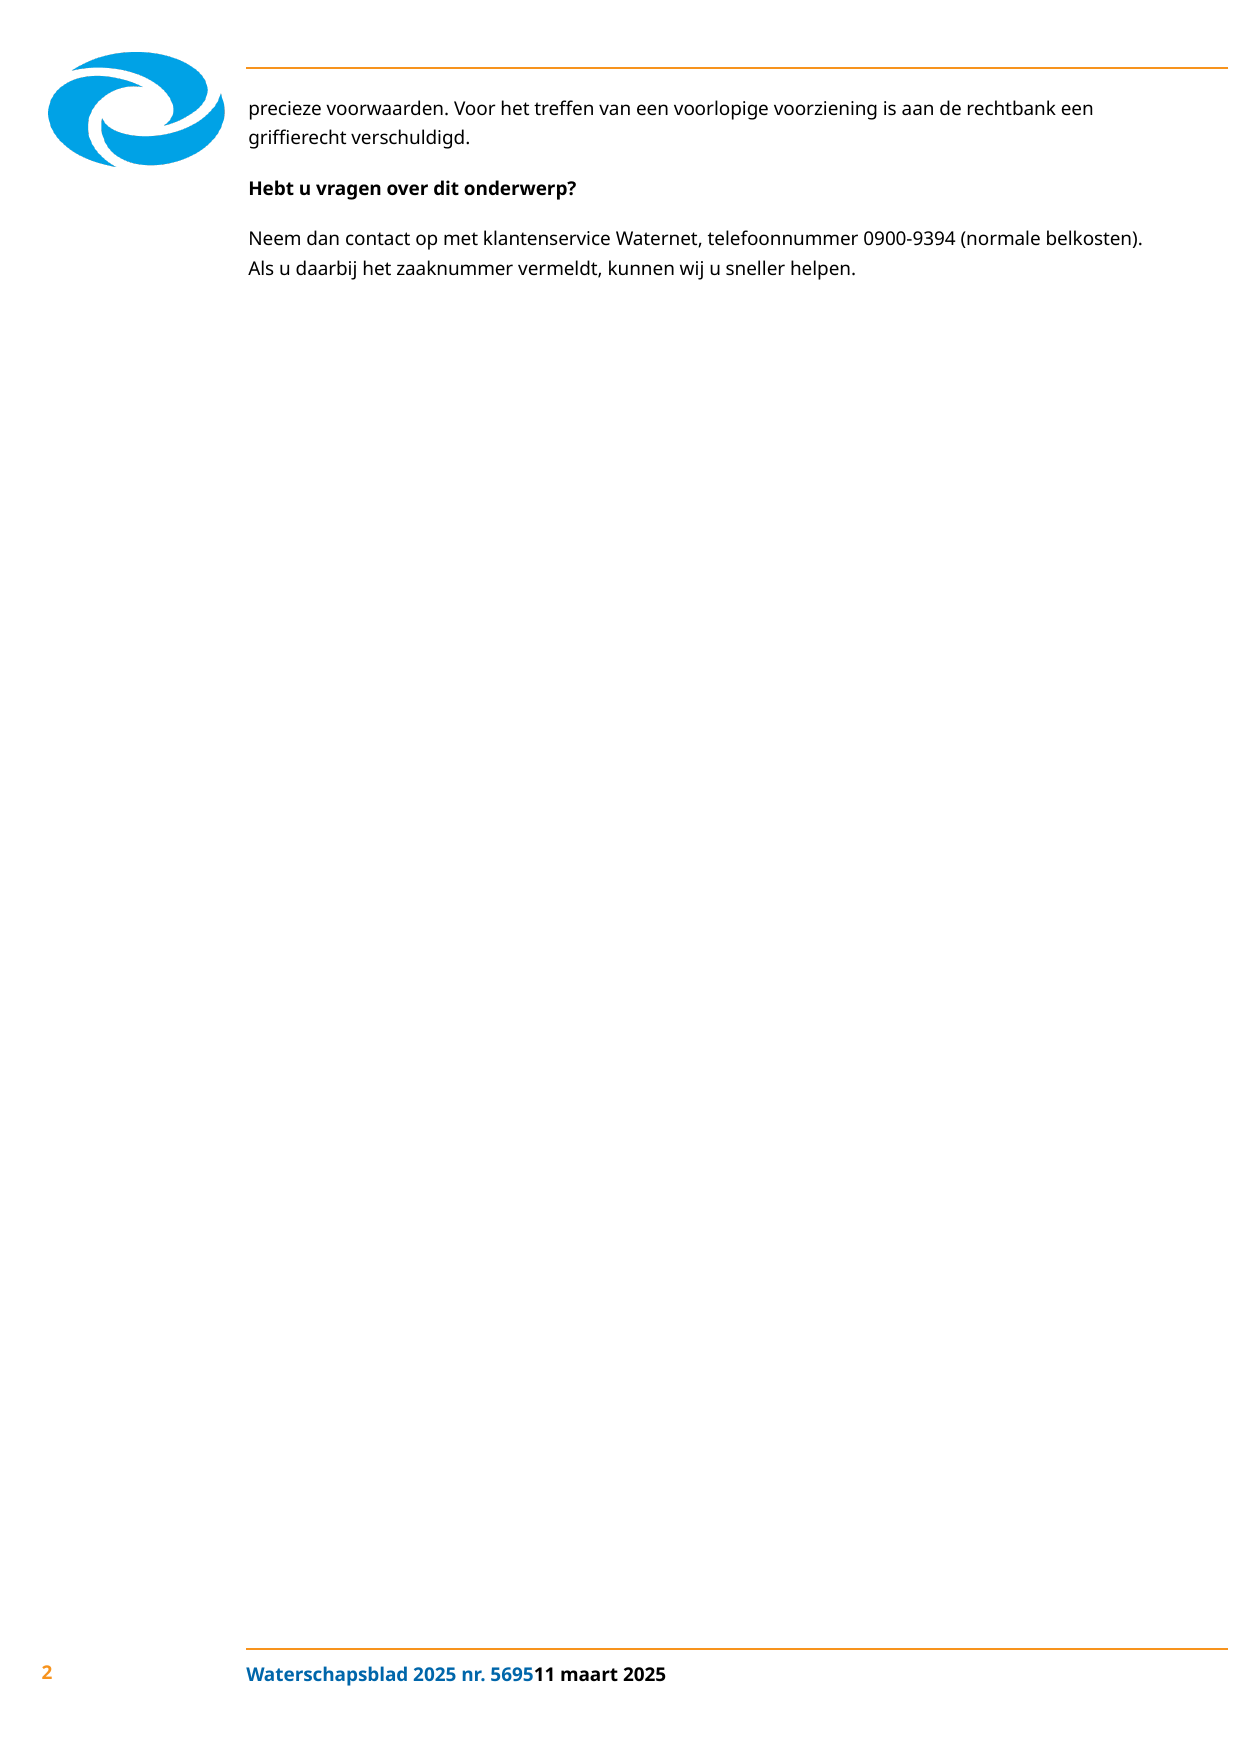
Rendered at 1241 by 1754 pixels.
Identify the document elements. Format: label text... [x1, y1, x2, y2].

text Hebt u vragen over dit onderwerp? [248, 175, 1152, 201]
text precieze voorwaarden. Voor het treffen van een voorlopige voorziening is aan de rechtbank een griffierecht verschuldigd. [248, 95, 1152, 150]
picture [41, 47, 231, 172]
text Neem dan contact op met klantenservice Waternet, telefoonnummer 0900-9394 (normale belkosten). Als u daarbij het zaaknummer vermeldt, kunnen wij u sneller helpen. [248, 225, 1152, 281]
